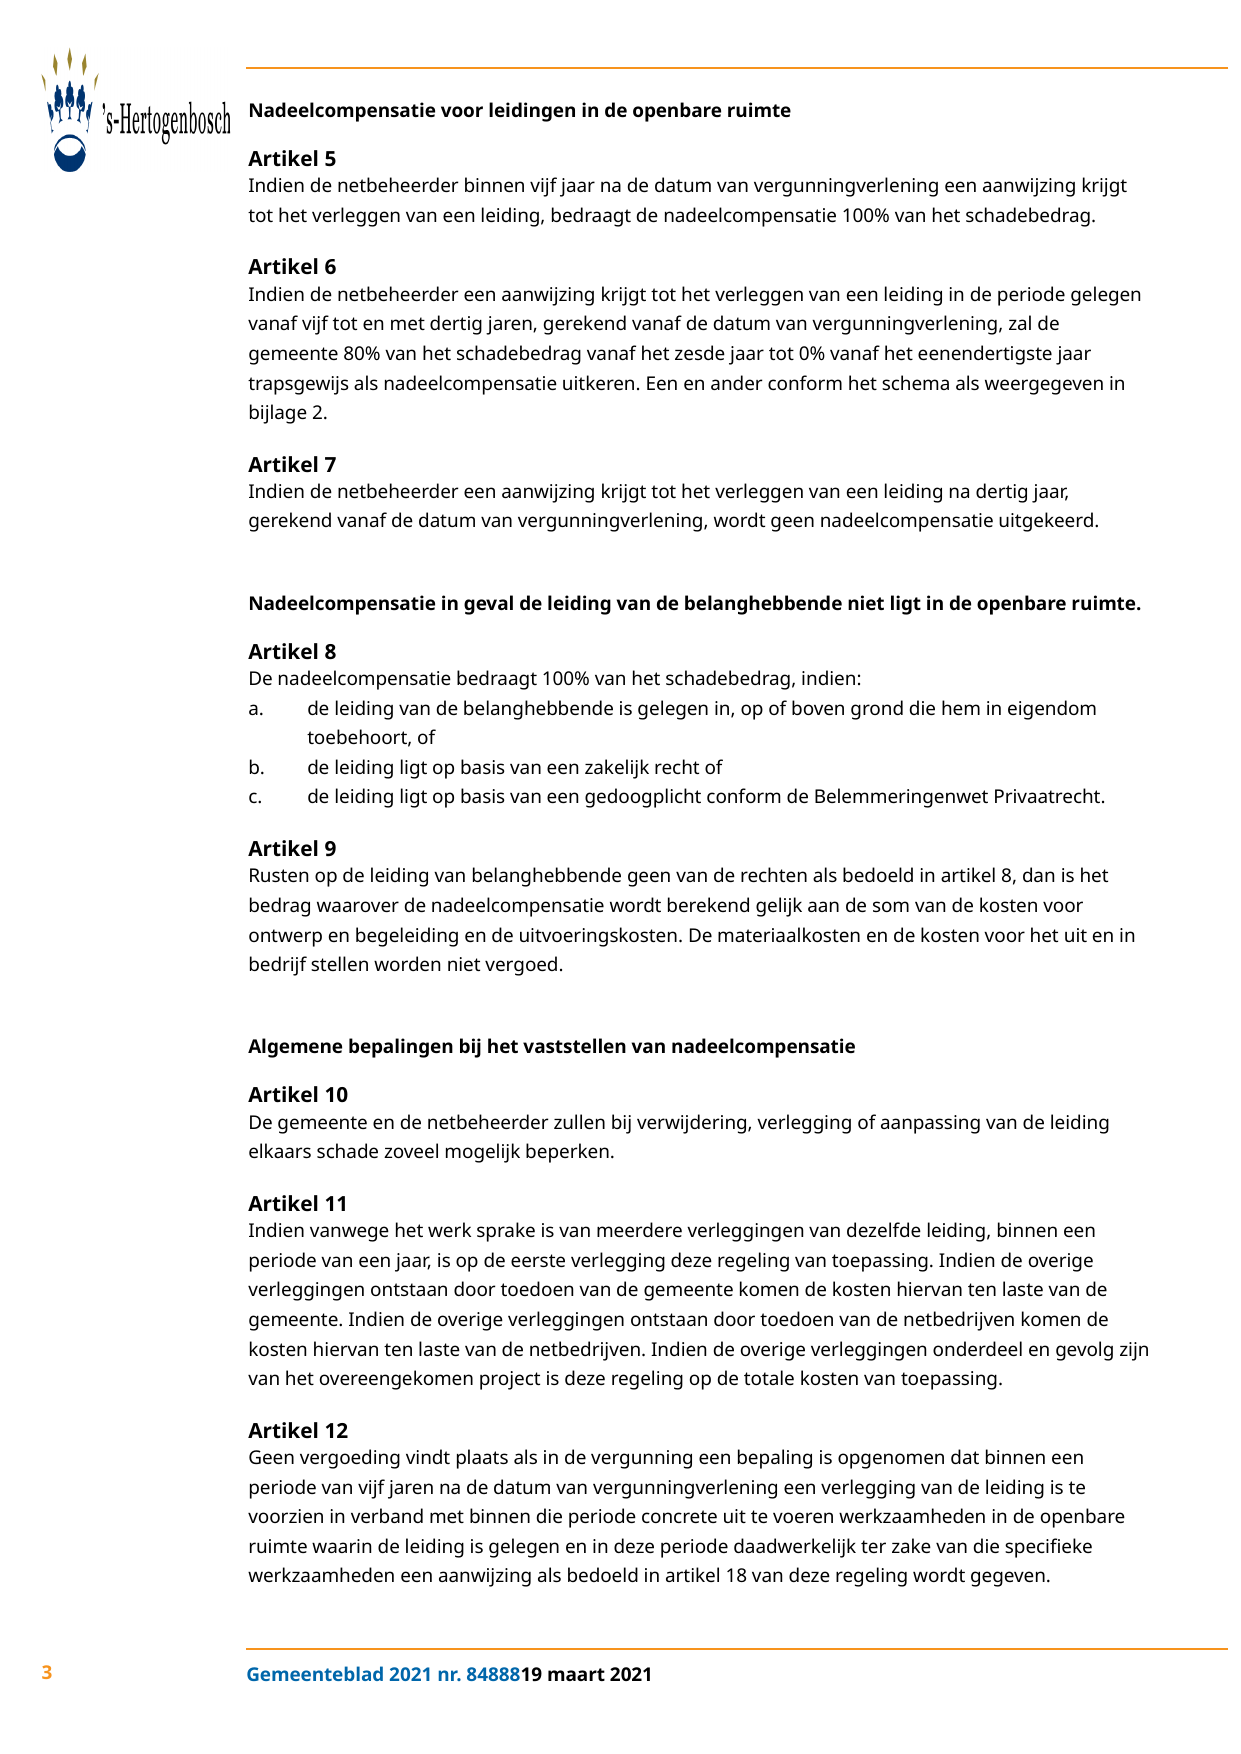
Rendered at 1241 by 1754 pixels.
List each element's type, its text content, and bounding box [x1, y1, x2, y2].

text Artikel 12 [248, 1416, 1152, 1444]
list de leiding ligt op basis van een gedoogplicht conform de Belemmeringenwet Privaatrecht. [248, 784, 1152, 809]
text Algemene bepalingen bij het vaststellen van nadeelcompensatie [248, 1031, 1152, 1060]
text De gemeente en de netbeheerder zullen bij verwijdering, verlegging of aanpassing van de leiding elkaars schade zoveel mogelijk beperken. [248, 1109, 1152, 1164]
text Artikel 9 [248, 834, 1152, 863]
list de leiding ligt op basis van een zakelijk recht of [248, 754, 1152, 780]
text Artikel 8 [248, 637, 1152, 665]
text De nadeelcompensatie bedraagt 100% van het schadebedrag, indien: [248, 665, 1152, 691]
text Rusten op de leiding van belanghebbende geen van de rechten als bedoeld in artikel 8, dan is het bedrag waarover de nadeelcompensatie wordt berekend gelijk aan de som van de kosten voor ontwerp en begeleiding en de uitvoeringskosten. De materiaalkosten en de kosten voor het uit en in bedrijf stellen worden niet vergoed. [248, 863, 1152, 977]
text Indien de netbeheerder een aanwijzing krijgt tot het verleggen van een leiding in de periode gelegen vanaf vijf tot en met dertig jaren, gerekend vanaf de datum van vergunningverlening, zal de gemeente 80% van het schadebedrag vanaf het zesde jaar tot 0% vanaf het eenendertigste jaar trapsgewijs als nadeelcompensatie uitkeren. Een en ander conform het schema als weergegeven in bijlage 2. [248, 281, 1152, 425]
list de leiding van de belanghebbende is gelegen in, op of boven grond die hem in eigendom toebehoort, of [248, 695, 1152, 750]
text Indien de netbeheerder een aanwijzing krijgt tot het verleggen van een leiding na dertig jaar, gerekend vanaf de datum van vergunningverlening, wordt geen nadeelcompensatie uitgekeerd. [248, 478, 1152, 533]
text Nadeelcompensatie in geval de leiding van de belanghebbende niet ligt in de openbare ruimte. [248, 588, 1152, 616]
text Indien vanwege het werk sprake is van meerdere verleggingen van dezelfde leiding, binnen een periode van een jaar, is op de eerste verlegging deze regeling van toepassing. Indien de overige verleggingen ontstaan door toedoen van de gemeente komen de kosten hiervan ten laste van de gemeente. Indien de overige verleggingen ontstaan door toedoen van de netbedrijven komen de kosten hiervan ten laste van de netbedrijven. Indien de overige verleggingen onderdeel en gevolg zijn van het overeengekomen project is deze regeling op de totale kosten van toepassing. [248, 1217, 1152, 1391]
text Artikel 11 [248, 1189, 1152, 1217]
text Indien de netbeheerder binnen vijf jaar na de datum van vergunningverlening een aanwijzing krijgt tot het verleggen van een leiding, bedraagt de nadeelcompensatie 100% van het schadebedrag. [248, 172, 1152, 228]
text Nadeelcompensatie voor leidingen in de openbare ruimte [248, 95, 1152, 123]
text Artikel 7 [248, 450, 1152, 478]
text Artikel 6 [248, 252, 1152, 281]
text Artikel 5 [248, 144, 1152, 172]
text Geen vergoeding vindt plaats als in de vergunning een bepaling is opgenomen dat binnen een periode van vijf jaren na de datum van vergunningverlening een verlegging van de leiding is te voorzien in verband met binnen die periode concrete uit te voeren werkzaamheden in de openbare ruimte waarin de leiding is gelegen en in deze periode daadwerkelijk ter zake van die specifieke werkzaamheden een aanwijzing als bedoeld in artikel 18 van deze regeling wordt gegeven. [248, 1444, 1152, 1588]
picture [41, 47, 231, 172]
text Artikel 10 [248, 1081, 1152, 1109]
